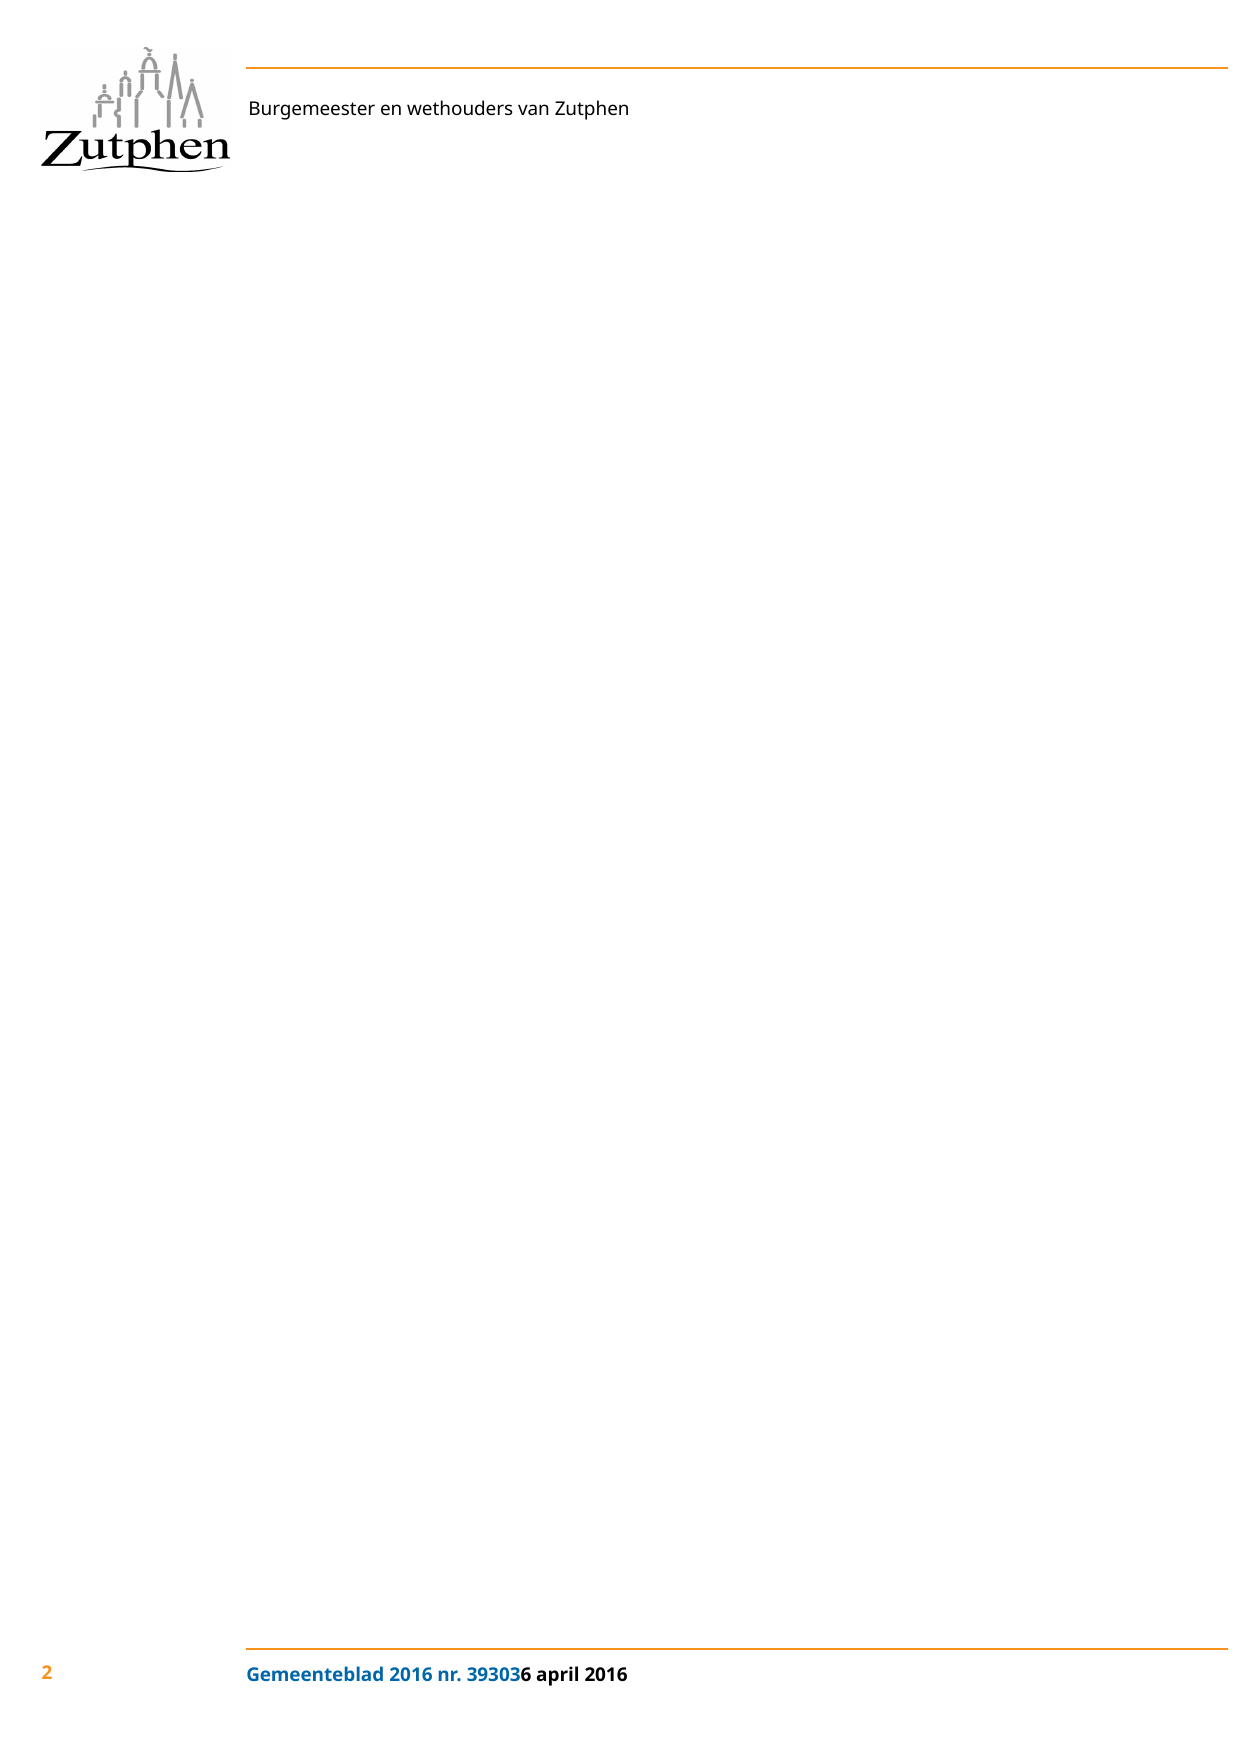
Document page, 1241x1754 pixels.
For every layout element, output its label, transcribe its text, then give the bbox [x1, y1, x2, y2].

picture [41, 47, 231, 172]
text Burgemeester en wethouders van Zutphen [248, 95, 1152, 121]
